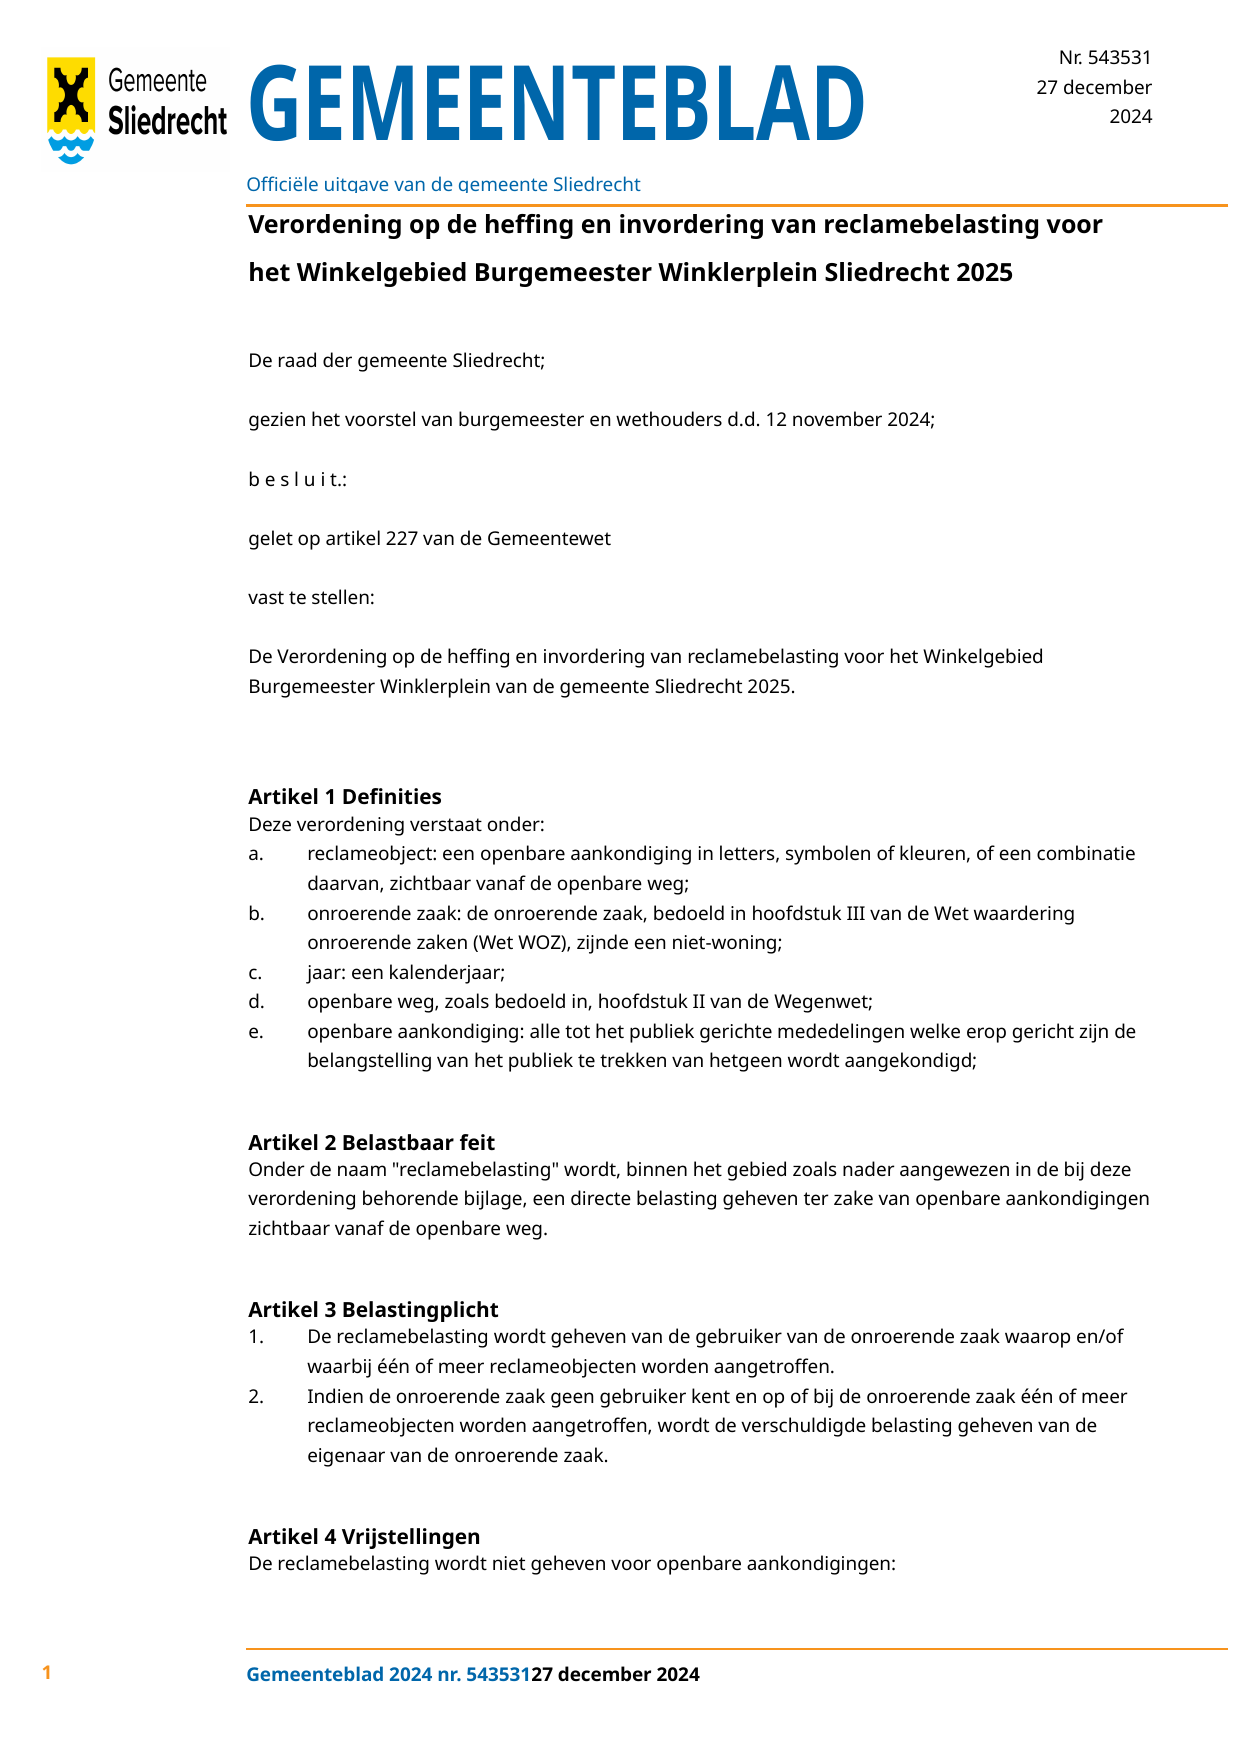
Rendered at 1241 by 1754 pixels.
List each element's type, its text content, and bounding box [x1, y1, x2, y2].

text De Verordening op de heffing en invordering van reclamebelasting voor het Winkelgebied Burgemeester Winklerplein van de gemeente Sliedrecht 2025. [248, 643, 1152, 699]
text Artikel 3 Belastingplicht [248, 1295, 1152, 1324]
text Artikel 1 Definities [248, 782, 1152, 811]
list De reclamebelasting wordt geheven van de gebruiker van de onroerende zaak waarop en/of waarbij één of meer reclameobjecten worden aangetroffen. [248, 1324, 1152, 1379]
text Onder de naam "reclamebelasting" wordt, binnen het gebied zoals nader aangewezen in de bij deze verordening behorende bijlage, een directe belasting geheven ter zake van openbare aankondigingen zichtbaar vanaf de openbare weg. [248, 1156, 1152, 1241]
list reclameobject: een openbare aankondiging in letters, symbolen of kleuren, of een combinatie daarvan, zichtbaar vanaf de openbare weg; [248, 841, 1152, 896]
text Deze verordening verstaat onder: [248, 811, 1152, 837]
list Indien de onroerende zaak geen gebruiker kent en op of bij de onroerende zaak één of meer reclameobjecten worden aangetroffen, wordt de verschuldigde belasting geheven van de eigenaar van de onroerende zaak. [248, 1383, 1152, 1468]
text b e s l u i t.: [248, 466, 1152, 492]
text Verordening op de heffing en invordering van reclamebelasting voor het Winkelgebied Burgemeester Winklerplein Sliedrecht 2025 [248, 207, 1152, 288]
list onroerende zaak: de onroerende zaak, bedoeld in hoofdstuk III van de Wet waardering onroerende zaken (Wet WOZ), zijnde een niet-woning; [248, 900, 1152, 955]
picture [41, 47, 231, 172]
text gezien het voorstel van burgemeester en wethouders d.d. 12 november 2024; [248, 407, 1152, 432]
text Artikel 2 Belastbaar feit [248, 1128, 1152, 1156]
text vast te stellen: [248, 584, 1152, 610]
list jaar: een kalenderjaar; [248, 959, 1152, 984]
text De reclamebelasting wordt niet geheven voor openbare aankondigingen: [248, 1550, 1152, 1576]
text gelet op artikel 227 van de Gemeentewet [248, 525, 1152, 551]
text Artikel 4 Vrijstellingen [248, 1522, 1152, 1550]
list openbare aankondiging: alle tot het publiek gerichte mededelingen welke erop gericht zijn de belangstelling van het publiek te trekken van hetgeen wordt aangekondigd; [248, 1018, 1152, 1073]
list openbare weg, zoals bedoeld in, hoofdstuk II van de Wegenwet; [248, 988, 1152, 1014]
text De raad der gemeente Sliedrecht; [248, 347, 1152, 373]
